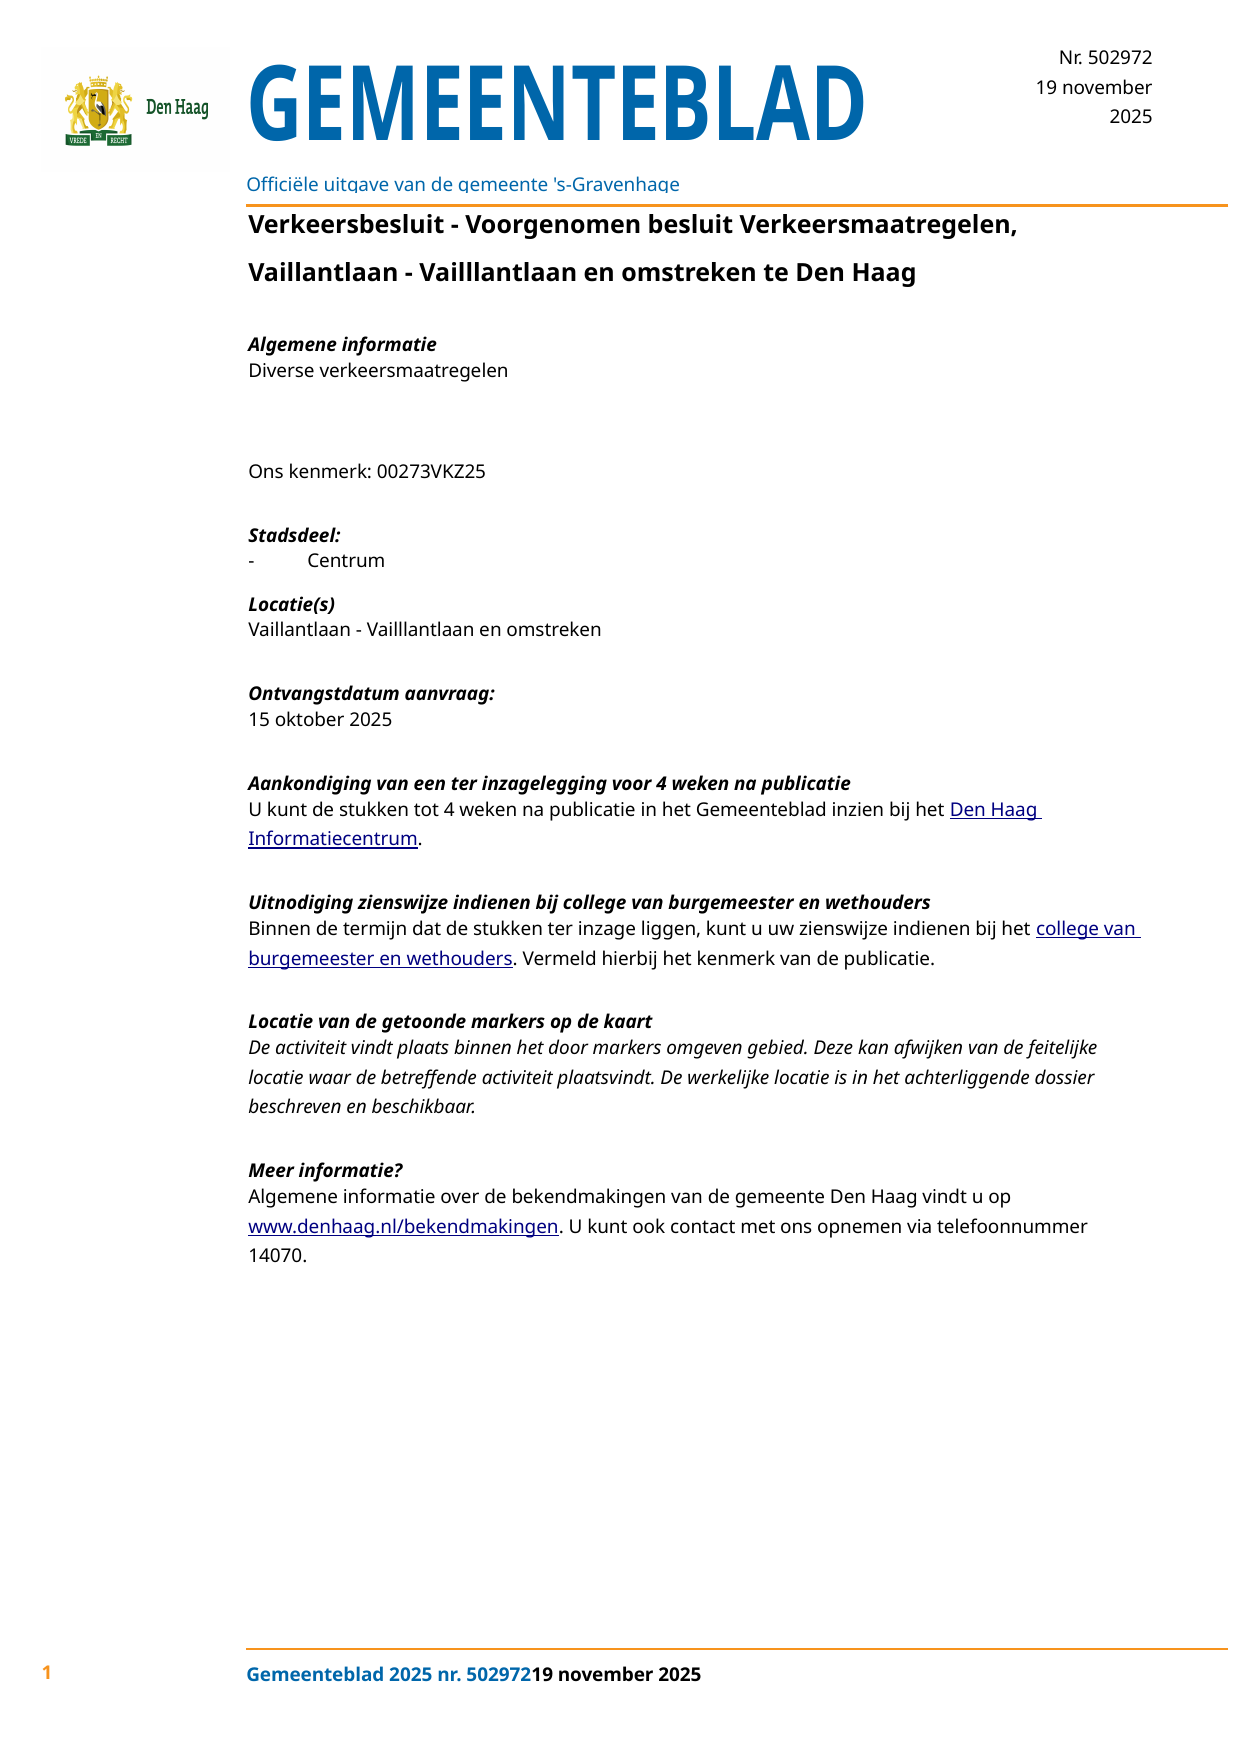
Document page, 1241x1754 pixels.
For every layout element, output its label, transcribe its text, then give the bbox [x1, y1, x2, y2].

picture [41, 47, 231, 172]
text Binnen de termijn dat de stukken ter inzage liggen, kunt u uw zienswijze indienen bij het college van burgemeester en wethouders. Vermeld hierbij het kenmerk van de publicatie. [248, 915, 1152, 971]
text Vaillantlaan - Vailllantlaan en omstreken [248, 617, 1152, 642]
text Algemene informatie [248, 331, 1152, 357]
list Centrum [248, 548, 1152, 573]
text Algemene informatie over de bekendmakingen van de gemeente Den Haag vindt u op www.denhaag.nl/bekendmakingen. U kunt ook contact met ons opnemen via telefoonnummer 14070. [248, 1183, 1152, 1268]
text Ons kenmerk: 00273VKZ25 [248, 458, 1152, 484]
text Verkeersbesluit - Voorgenomen besluit Verkeersmaatregelen, Vaillantlaan - Vailllantlaan en omstreken te Den Haag [248, 207, 1152, 288]
text Meer informatie? [248, 1158, 1152, 1183]
text Uitnodiging zienswijze indienen bij college van burgemeester en wethouders [248, 889, 1152, 915]
text Ontvangstdatum aanvraag: [248, 681, 1152, 706]
text Diverse verkeersmaatregelen [248, 357, 1152, 383]
text Aankondiging van een ter inzagelegging voor 4 weken na publicatie [248, 770, 1152, 796]
text Locatie(s) [248, 591, 1152, 617]
text 15 oktober 2025 [248, 706, 1152, 732]
text De activiteit vindt plaats binnen het door markers omgeven gebied. Deze kan afwijken van de feitelijke locatie waar de betreffende activiteit plaatsvindt. De werkelijke locatie is in het achterliggende dossier beschreven en beschikbaar. [248, 1034, 1152, 1119]
text Locatie van de getoonde markers op de kaart [248, 1009, 1152, 1034]
text Stadsdeel: [248, 522, 1152, 548]
text U kunt de stukken tot 4 weken na publicatie in het Gemeenteblad inzien bij het Den Haag Informatiecentrum. [248, 796, 1152, 851]
